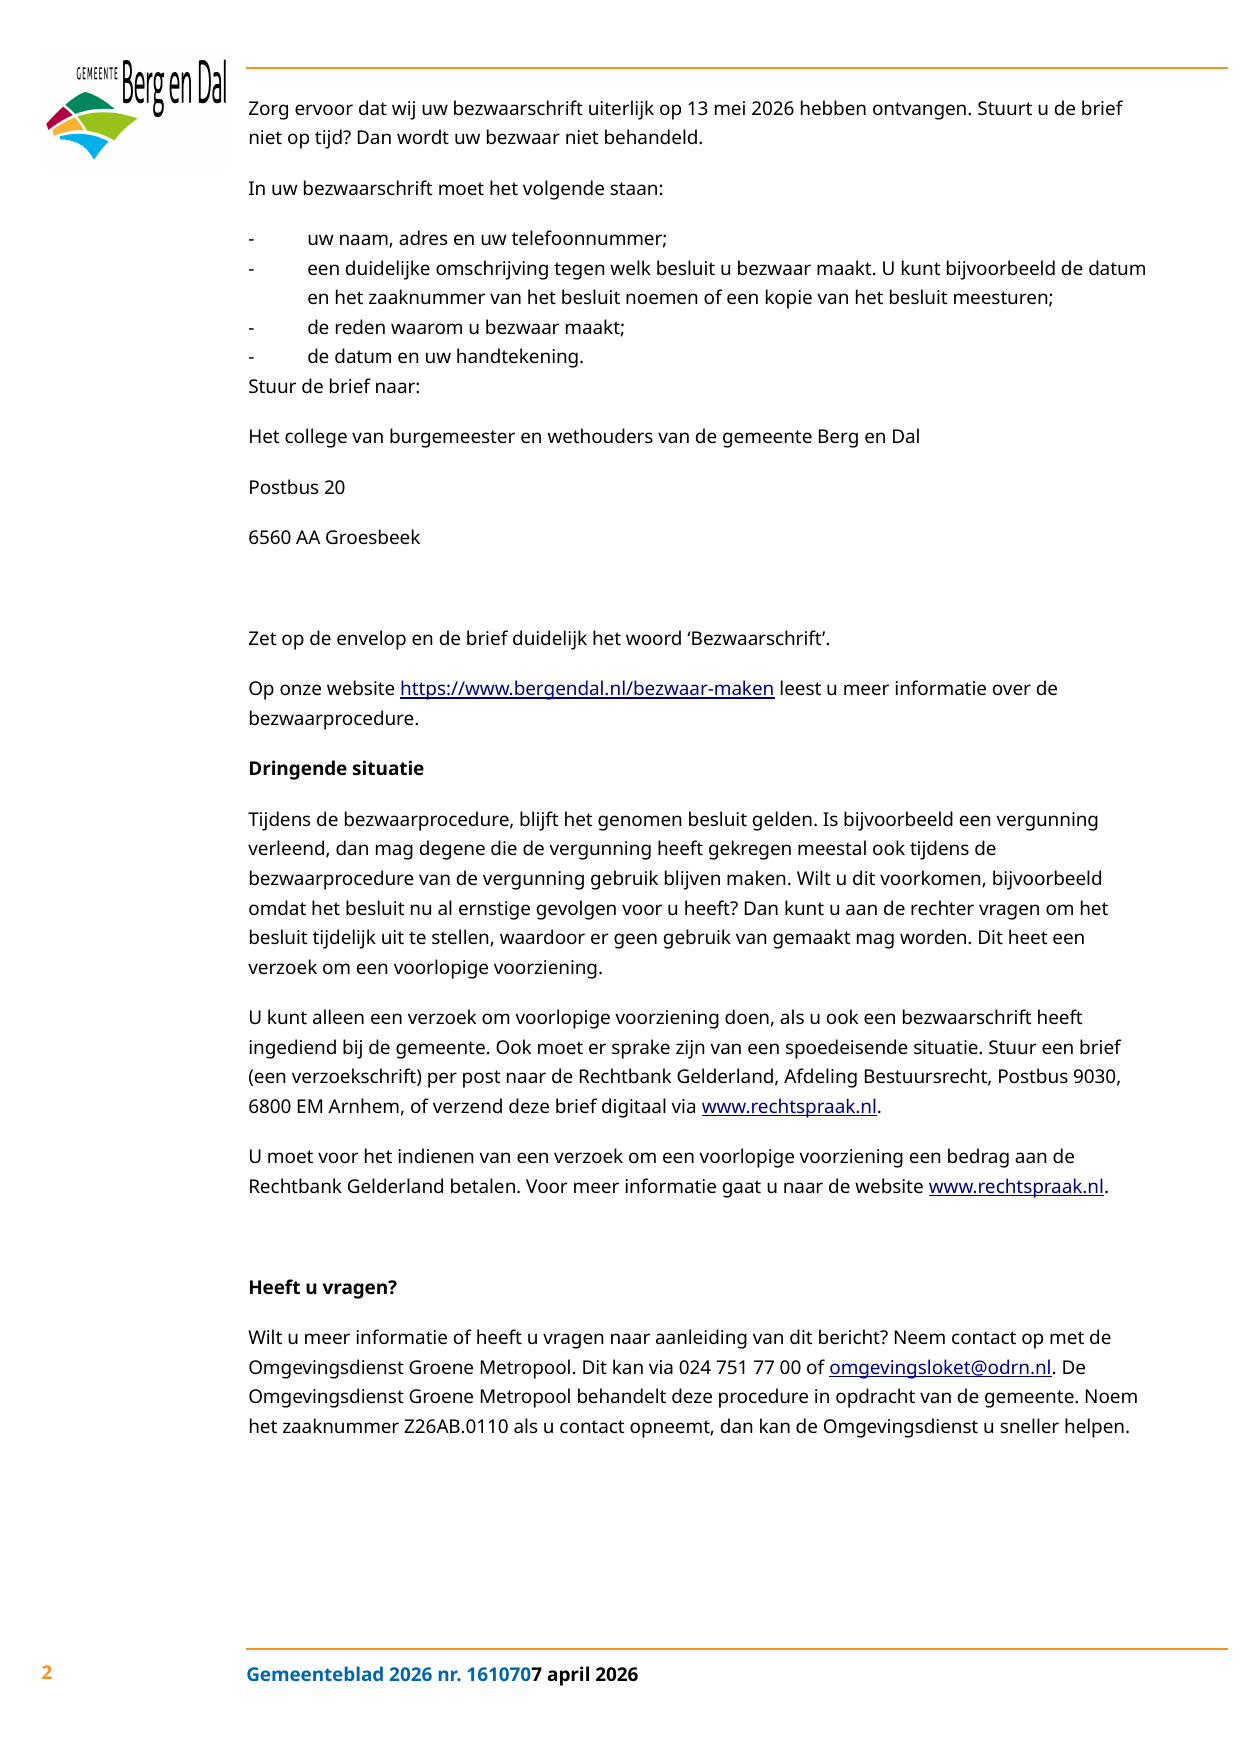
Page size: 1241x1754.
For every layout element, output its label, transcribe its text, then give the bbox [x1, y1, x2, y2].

text Dringende situatie [248, 756, 1152, 781]
text Op onze website https://www.bergendal.nl/bezwaar-maken leest u meer informatie over de bezwaarprocedure. [248, 676, 1152, 731]
text Wilt u meer informatie of heeft u vragen naar aanleiding van dit bericht? Neem contact op met de Omgevingsdienst Groene Metropool. Dit kan via 024 751 77 00 of omgevingsloket@odrn.nl. De Omgevingsdienst Groene Metropool behandelt deze procedure in opdracht van de gemeente. Noem het zaaknummer Z26AB.0110 als u contact opneemt, dan kan de Omgevingsdienst u sneller helpen. [248, 1324, 1152, 1439]
text Heeft u vragen? [248, 1274, 1152, 1300]
text In uw bezwaarschrift moet het volgende staan: [248, 175, 1152, 201]
picture [41, 47, 231, 172]
text Zorg ervoor dat wij uw bezwaarschrift uiterlijk op 13 mei 2026 hebben ontvangen. Stuurt u de brief niet op tijd? Dan wordt uw bezwaar niet behandeld. [248, 95, 1152, 150]
list een duidelijke omschrijving tegen welk besluit u bezwaar maakt. U kunt bijvoorbeeld de datum en het zaaknummer van het besluit noemen of een kopie van het besluit meesturen; [248, 255, 1152, 310]
text U kunt alleen een verzoek om voorlopige voorziening doen, als u ook een bezwaarschrift heeft ingediend bij de gemeente. Ook moet er sprake zijn van een spoedeisende situatie. Stuur een brief (een verzoekschrift) per post naar de Rechtbank Gelderland, Afdeling Bestuursrecht, Postbus 9030, 6800 EM Arnhem, of verzend deze brief digitaal via www.rechtspraak.nl. [248, 1004, 1152, 1119]
list uw naam, adres en uw telefoonnummer; [248, 225, 1152, 251]
list de reden waarom u bezwaar maakt; [248, 314, 1152, 340]
list de datum en uw handtekening. [248, 343, 1152, 369]
text U moet voor het indienen van een verzoek om een voorlopige voorziening een bedrag aan de Rechtbank Gelderland betalen. Voor meer informatie gaat u naar de website www.rechtspraak.nl. [248, 1143, 1152, 1199]
text Zet op de envelop en de brief duidelijk het woord ‘Bezwaarschrift’. [248, 625, 1152, 651]
text Stuur de brief naar: [248, 373, 1152, 399]
text Het college van burgemeester en wethouders van de gemeente Berg en Dal [248, 423, 1152, 449]
text Postbus 20 [248, 474, 1152, 500]
text Tijdens de bezwaarprocedure, blijft het genomen besluit gelden. Is bijvoorbeeld een vergunning verleend, dan mag degene die de vergunning heeft gekregen meestal ook tijdens de bezwaarprocedure van de vergunning gebruik blijven maken. Wilt u dit voorkomen, bijvoorbeeld omdat het besluit nu al ernstige gevolgen voor u heeft? Dan kunt u aan de rechter vragen om het besluit tijdelijk uit te stellen, waardoor er geen gebruik van gemaakt mag worden. Dit heet een verzoek om een voorlopige voorziening. [248, 806, 1152, 980]
text 6560 AA Groesbeek [248, 524, 1152, 550]
